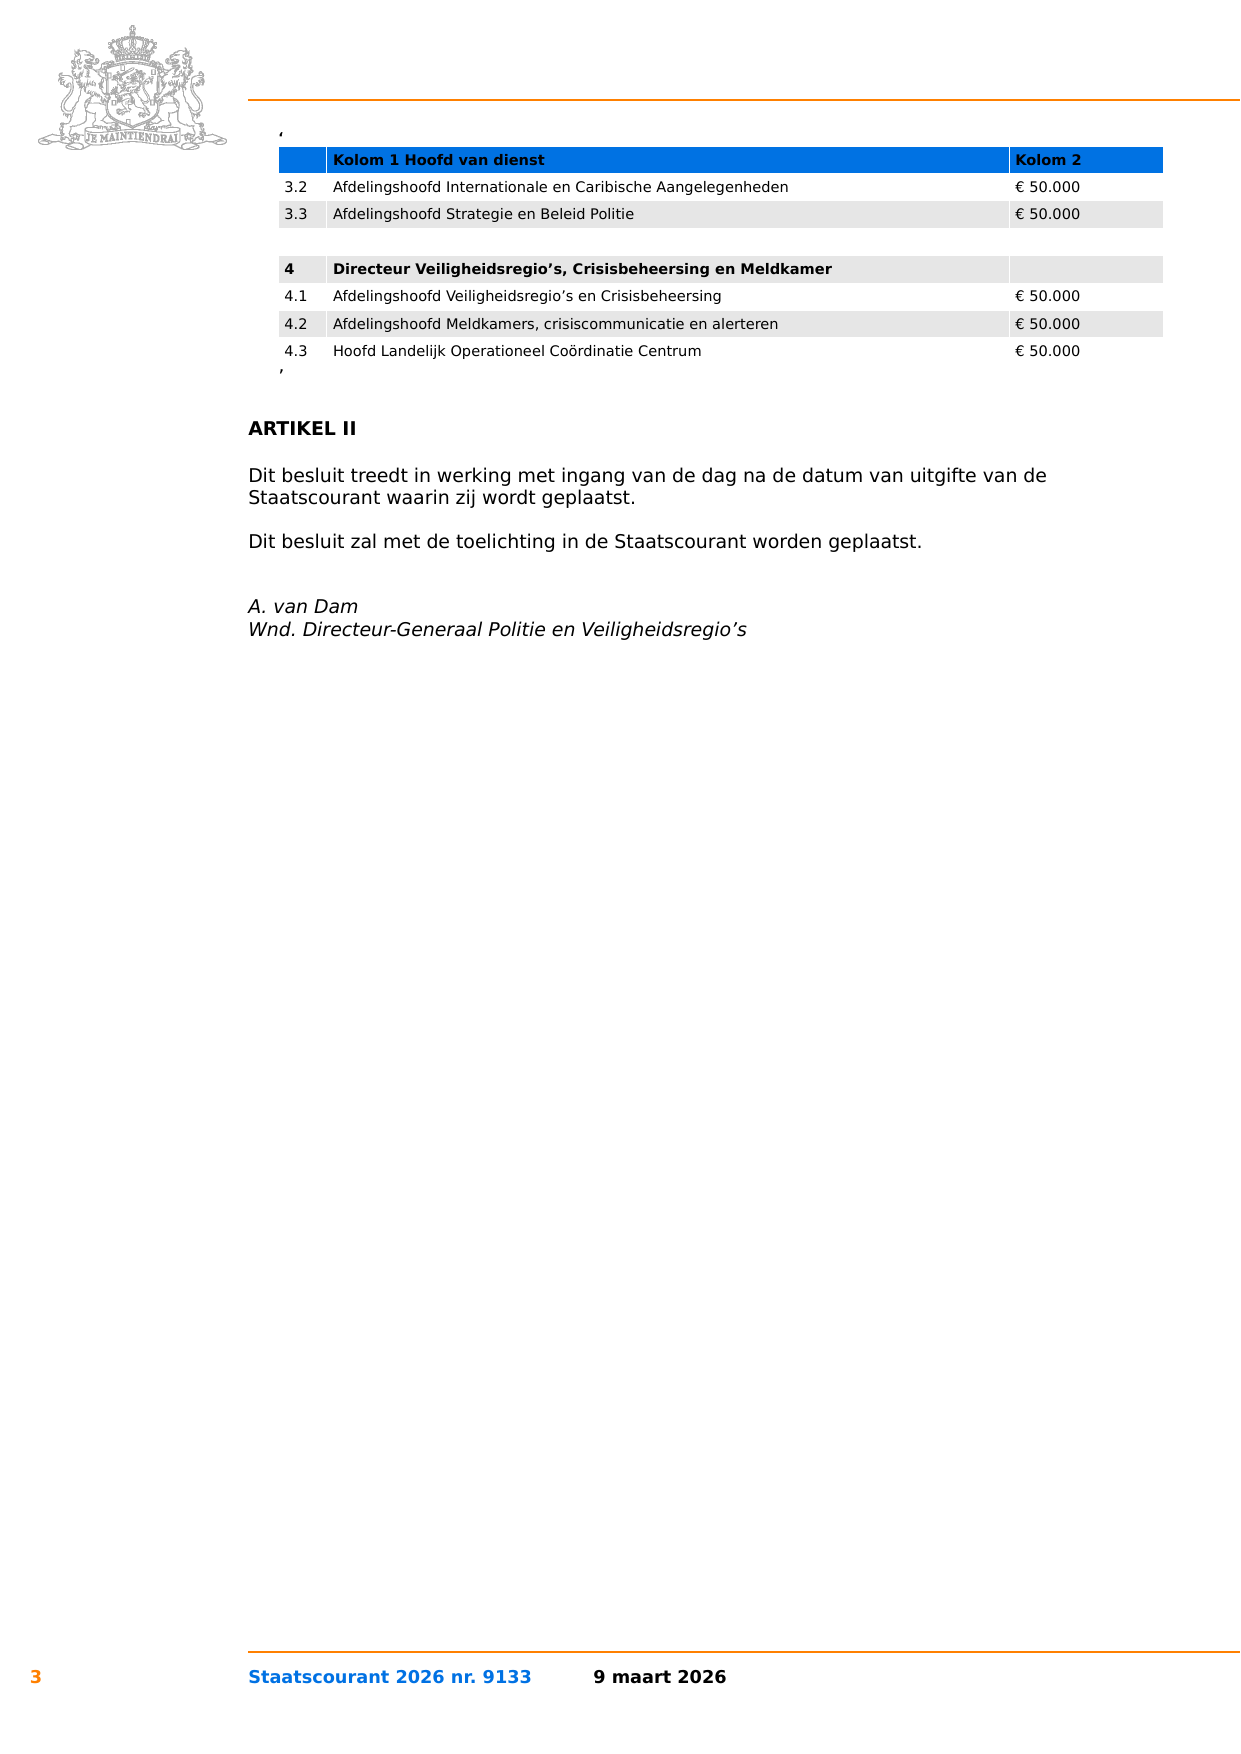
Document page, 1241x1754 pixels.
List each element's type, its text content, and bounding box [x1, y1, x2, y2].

table_cell 4 [279, 256, 326, 283]
text A. van Dam Wnd. Directeur-Generaal Politie en Veiligheidsregio’s [248, 574, 1163, 640]
table_cell € 50.000 [1010, 201, 1163, 228]
text Dit besluit zal met de toelichting in de Staatscourant worden geplaatst. [248, 531, 1163, 553]
table_cell € 50.000 [1010, 284, 1163, 310]
table_cell [1010, 256, 1163, 283]
table_cell 3.2 [279, 174, 326, 200]
table_header ‘ [278, 130, 1163, 146]
table_cell Afdelingshoofd Strategie en Beleid Politie [327, 201, 1009, 228]
table_cell [327, 229, 1009, 255]
table_cell € 50.000 [1010, 174, 1163, 200]
subtitle ARTIKEL II [248, 418, 1163, 440]
table_cell Afdelingshoofd Internationale en Caribische Aangelegenheden [327, 174, 1009, 200]
table_cell Directeur Veiligheidsregio’s, Crisisbeheersing en Meldkamer [327, 256, 1009, 283]
table_cell Kolom 1 Hoofd van dienst [327, 147, 1009, 173]
table_cell Afdelingshoofd Meldkamers, crisiscommunicatie en alerteren [327, 311, 1009, 337]
table_cell 4.3 [279, 339, 326, 365]
table_cell [279, 229, 326, 255]
table_cell 4.2 [279, 311, 326, 337]
table_cell Hoofd Landelijk Operationeel Coördinatie Centrum [327, 339, 1009, 365]
table_cell 4.1 [279, 284, 326, 310]
table_cell € 50.000 [1010, 339, 1163, 365]
text Dit besluit treedt in werking met ingang van de dag na de datum van uitgifte van de Staatscourant waarin zij wordt geplaatst. [248, 465, 1163, 509]
table_cell Kolom 2 [1010, 147, 1163, 173]
text ’ [278, 366, 1163, 388]
table_cell € 50.000 [1010, 311, 1163, 337]
table_cell Afdelingshoofd Veiligheidsregio’s en Crisisbeheersing [327, 284, 1009, 310]
picture [38, 25, 227, 150]
table_cell 3.3 [279, 201, 326, 228]
table_cell [279, 147, 326, 173]
table_cell [1010, 229, 1163, 255]
